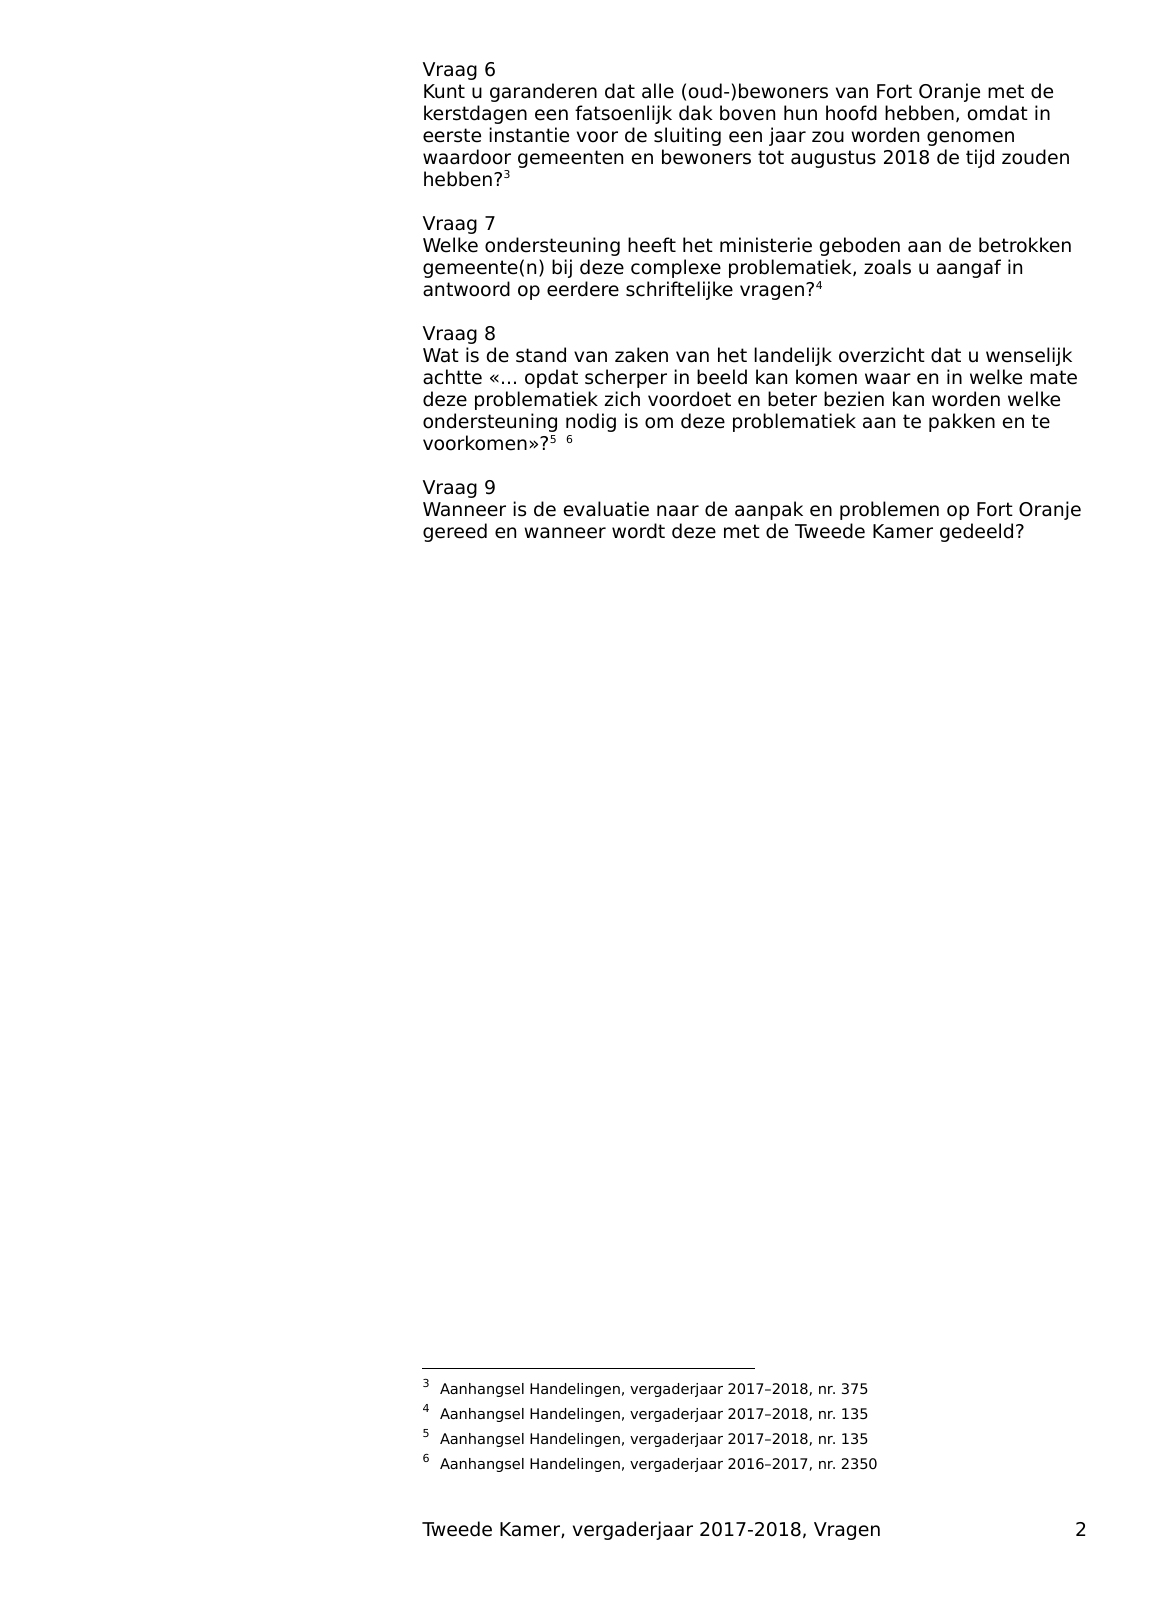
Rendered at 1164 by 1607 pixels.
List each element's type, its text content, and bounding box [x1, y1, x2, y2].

text Vraag 9 [422, 477, 1087, 499]
text Wat is de stand van zaken van het landelijk overzicht dat u wenselijk achtte «... opdat scherper in beeld kan komen waar en in welke mate deze problematiek zich voordoet en beter bezien kan worden welke ondersteuning nodig is om deze problematiek aan te pakken en te voorkomen»? [422, 345, 1087, 455]
text Welke ondersteuning heeft het ministerie geboden aan de betrokken gemeente(n) bij deze complexe problematiek, zoals u aangaf in antwoord op eerdere schriftelijke vragen? [422, 235, 1087, 301]
text Vraag 6 [422, 59, 1087, 81]
text Vraag 7 [422, 213, 1087, 235]
text Wanneer is de evaluatie naar de aanpak en problemen op Fort Oranje gereed en wanneer wordt deze met de Tweede Kamer gedeeld? [422, 499, 1087, 543]
text Aanhangsel Handelingen, vergaderjaar 2017–2018, nr. 135 [422, 1402, 1087, 1424]
text Aanhangsel Handelingen, vergaderjaar 2017–2018, nr. 135 [422, 1427, 1087, 1449]
text Kunt u garanderen dat alle (oud-)bewoners van Fort Oranje met de kerstdagen een fatsoenlijk dak boven hun hoofd hebben, omdat in eerste instantie voor de sluiting een jaar zou worden genomen waardoor gemeenten en bewoners tot augustus 2018 de tijd zouden hebben? [422, 81, 1087, 191]
text Vraag 8 [422, 323, 1087, 345]
text Aanhangsel Handelingen, vergaderjaar 2017–2018, nr. 375 [422, 1377, 1087, 1399]
text Aanhangsel Handelingen, vergaderjaar 2016–2017, nr. 2350 [422, 1452, 1087, 1474]
